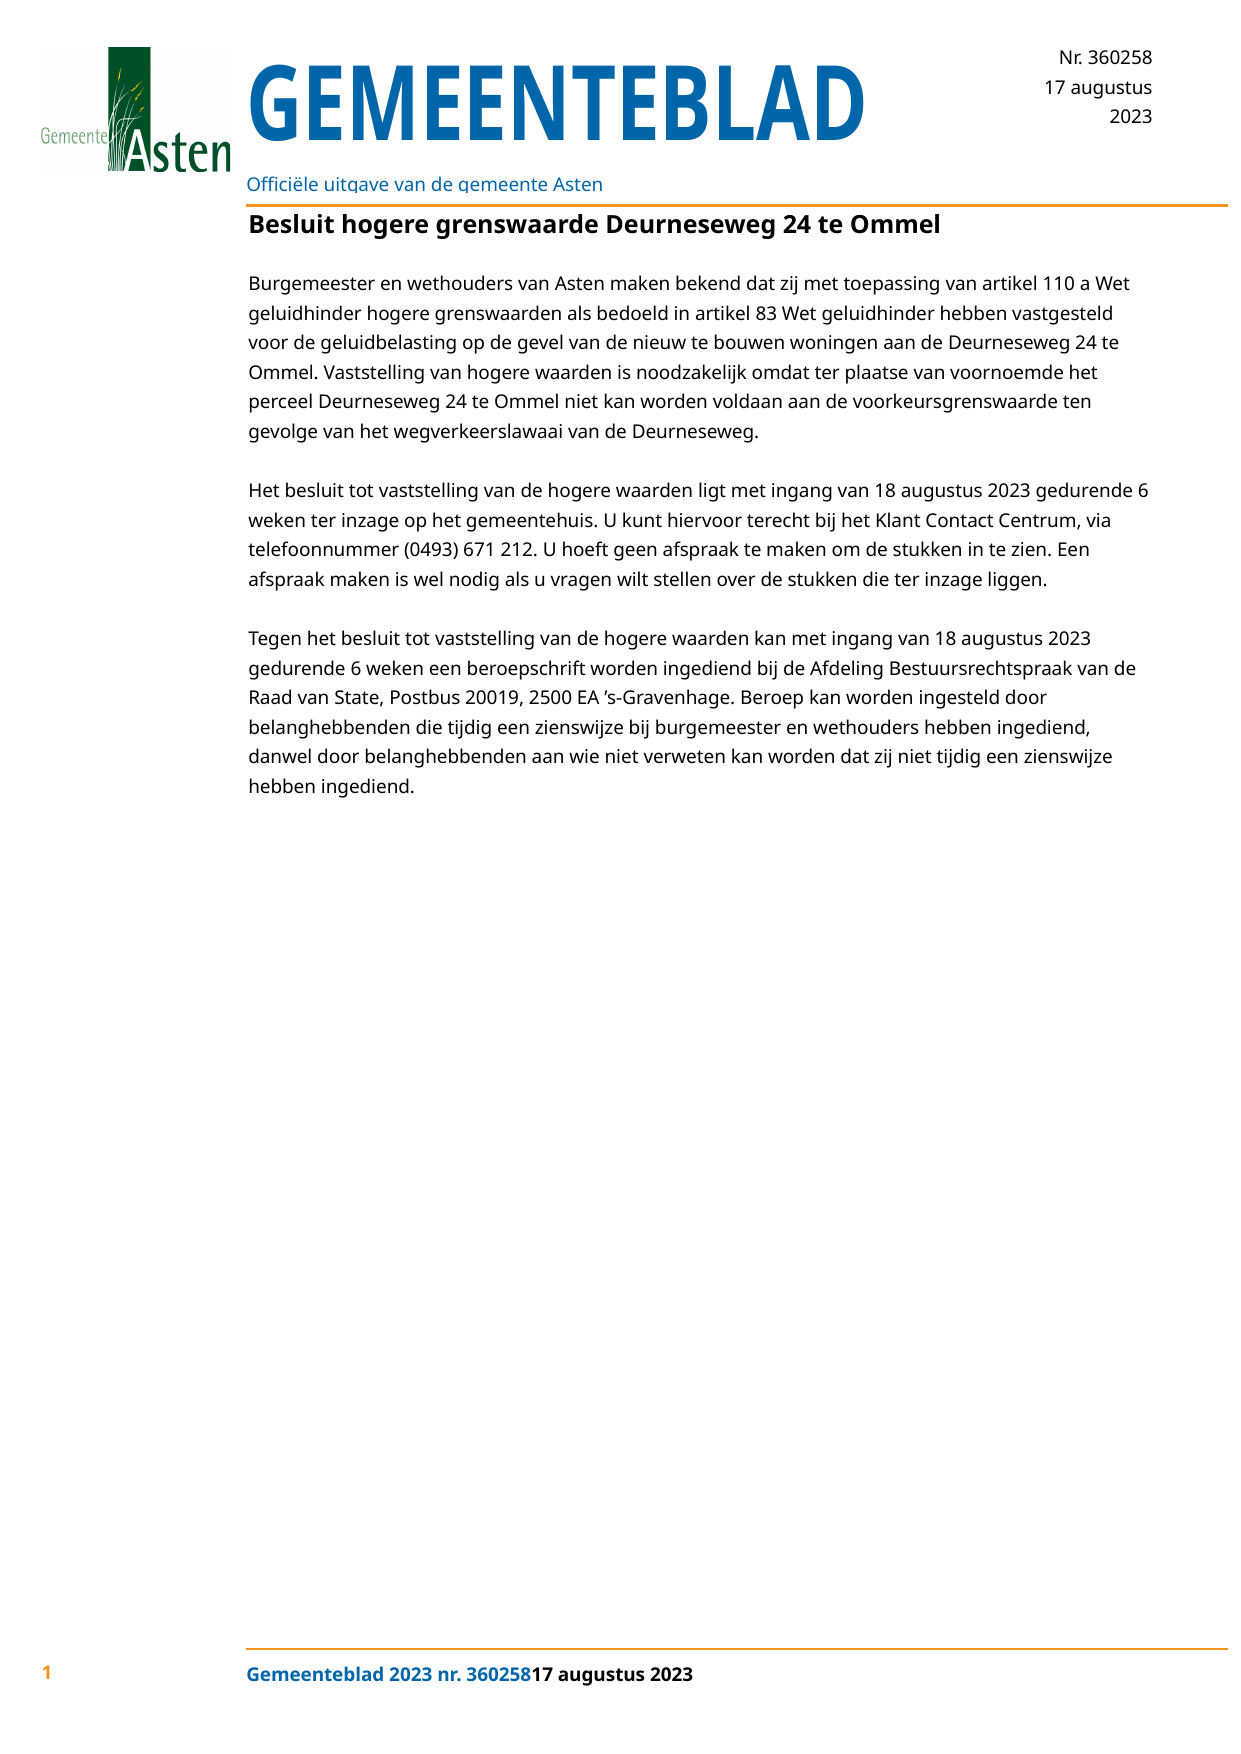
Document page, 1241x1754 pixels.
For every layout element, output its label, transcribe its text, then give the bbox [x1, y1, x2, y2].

text Het besluit tot vaststelling van de hogere waarden ligt met ingang van 18 augustus 2023 gedurende 6 weken ter inzage op het gemeentehuis. U kunt hiervoor terecht bij het Klant Contact Centrum, via telefoonnummer (0493) 671 212. U hoeft geen afspraak te maken om de stukken in te zien. Een afspraak maken is wel nodig als u vragen wilt stellen over de stukken die ter inzage liggen. [248, 477, 1152, 592]
text Tegen het besluit tot vaststelling van de hogere waarden kan met ingang van 18 augustus 2023 gedurende 6 weken een beroepschrift worden ingediend bij de Afdeling Bestuursrechtspraak van de Raad van State, Postbus 20019, 2500 EA ’s-Gravenhage. Beroep kan worden ingesteld door belanghebbenden die tijdig een zienswijze bij burgemeester en wethouders hebben ingediend, danwel door belanghebbenden aan wie niet verweten kan worden dat zij niet tijdig een zienswijze hebben ingediend. [248, 625, 1152, 799]
picture [41, 47, 231, 172]
text Burgemeester en wethouders van Asten maken bekend dat zij met toepassing van artikel 110 a Wet geluidhinder hogere grenswaarden als bedoeld in artikel 83 Wet geluidhinder hebben vastgesteld voor de geluidbelasting op de gevel van de nieuw te bouwen woningen aan de Deurneseweg 24 te Ommel. Vaststelling van hogere waarden is noodzakelijk omdat ter plaatse van voornoemde het perceel Deurneseweg 24 te Ommel niet kan worden voldaan aan de voorkeursgrenswaarde ten gevolge van het wegverkeerslawaai van de Deurneseweg. [248, 270, 1152, 444]
text Besluit hogere grenswaarde Deurneseweg 24 te Ommel [248, 207, 1152, 241]
